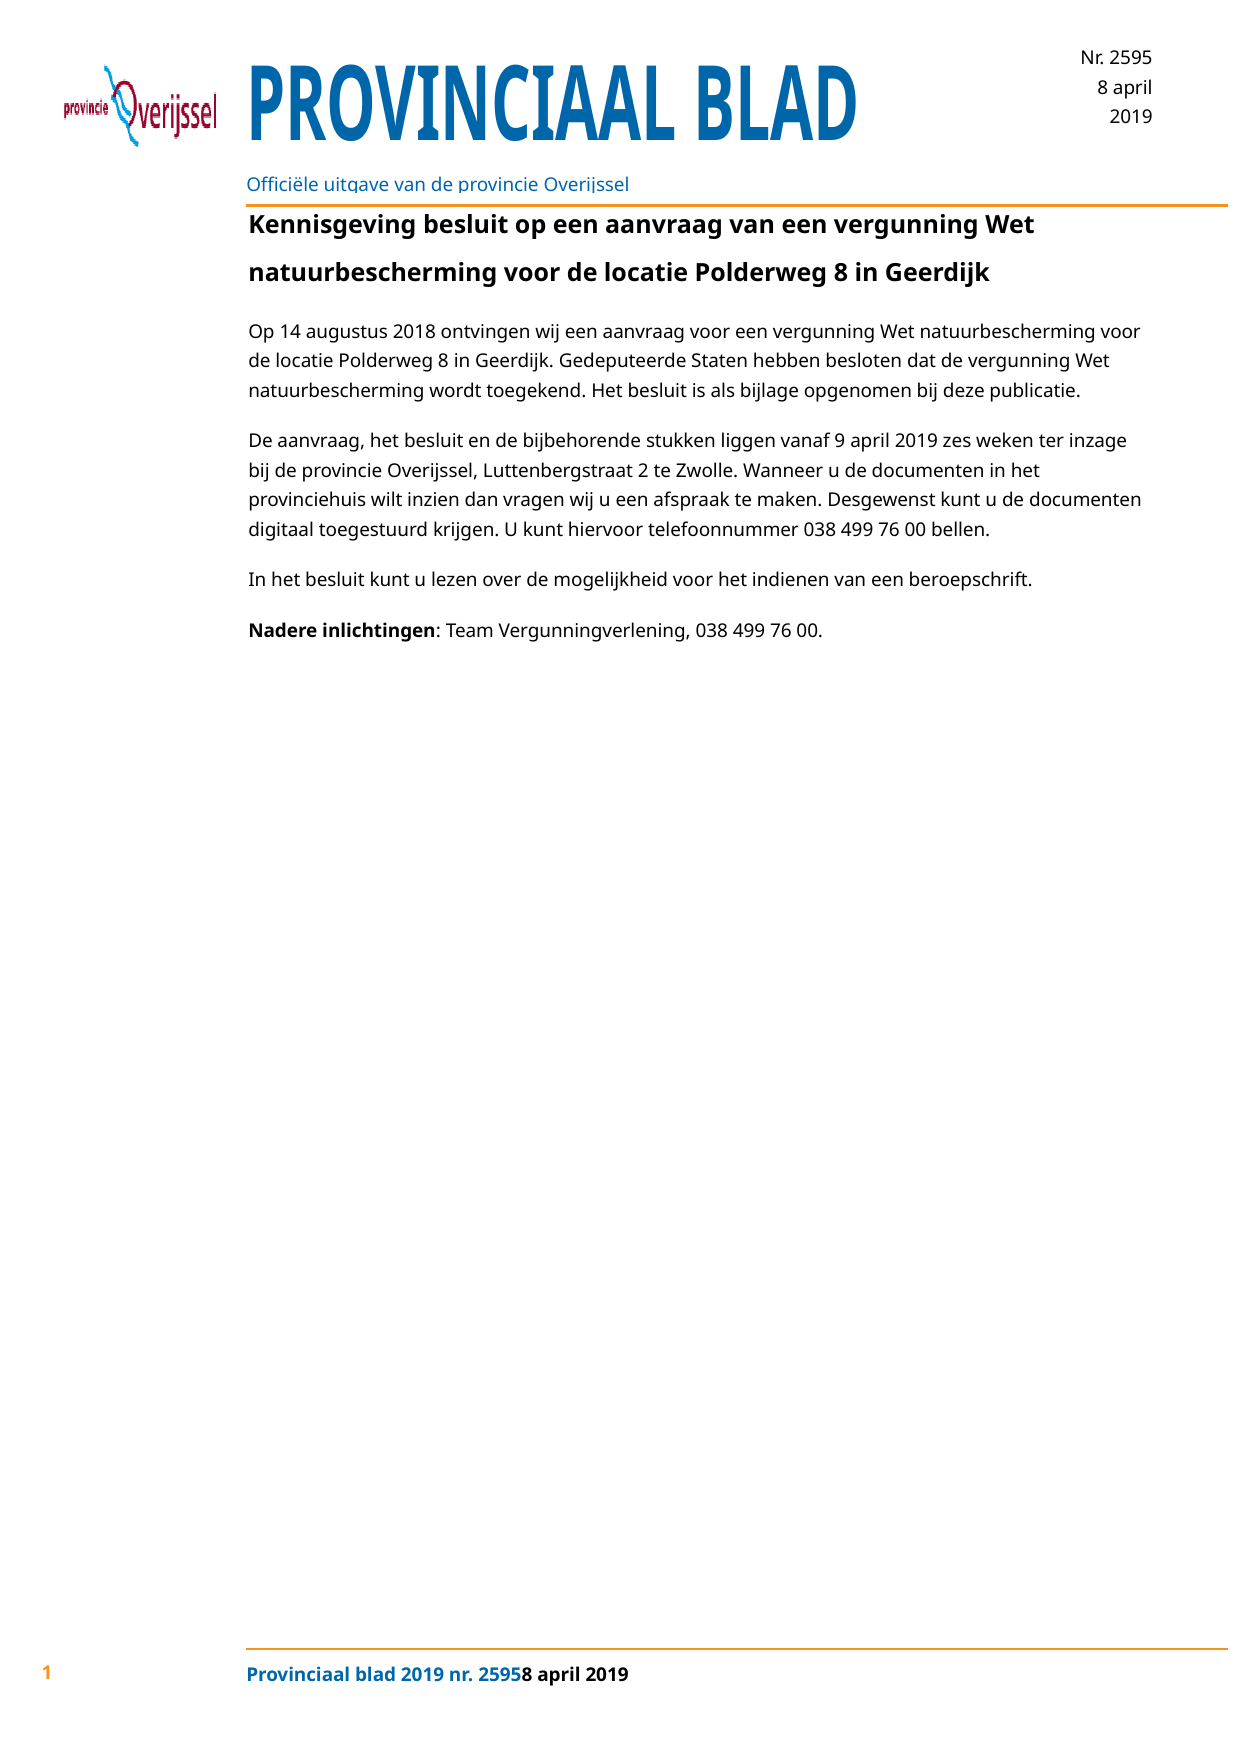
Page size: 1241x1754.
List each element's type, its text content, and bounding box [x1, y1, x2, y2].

text Kennisgeving besluit op een aanvraag van een vergunning Wet natuurbescherming voor de locatie Polderweg 8 in Geerdijk [248, 207, 1152, 288]
text In het besluit kunt u lezen over de mogelijkheid voor het indienen van een beroepschrift. [248, 567, 1152, 592]
picture [41, 47, 231, 172]
text De aanvraag, het besluit en de bijbehorende stukken liggen vanaf 9 april 2019 zes weken ter inzage bij de provincie Overijssel, Luttenbergstraat 2 te Zwolle. Wanneer u de documenten in het provinciehuis wilt inzien dan vragen wij u een afspraak te maken. Desgewenst kunt u de documenten digitaal toegestuurd krijgen. U kunt hiervoor telefoonnummer 038 499 76 00 bellen. [248, 427, 1152, 542]
text Op 14 augustus 2018 ontvingen wij een aanvraag voor een vergunning Wet natuurbescherming voor de locatie Polderweg 8 in Geerdijk. Gedeputeerde Staten hebben besloten dat de vergunning Wet natuurbescherming wordt toegekend. Het besluit is als bijlage opgenomen bij deze publicatie. [248, 318, 1152, 403]
text Nadere inlichtingen: Team Vergunningverlening, 038 499 76 00. [248, 617, 1152, 643]
